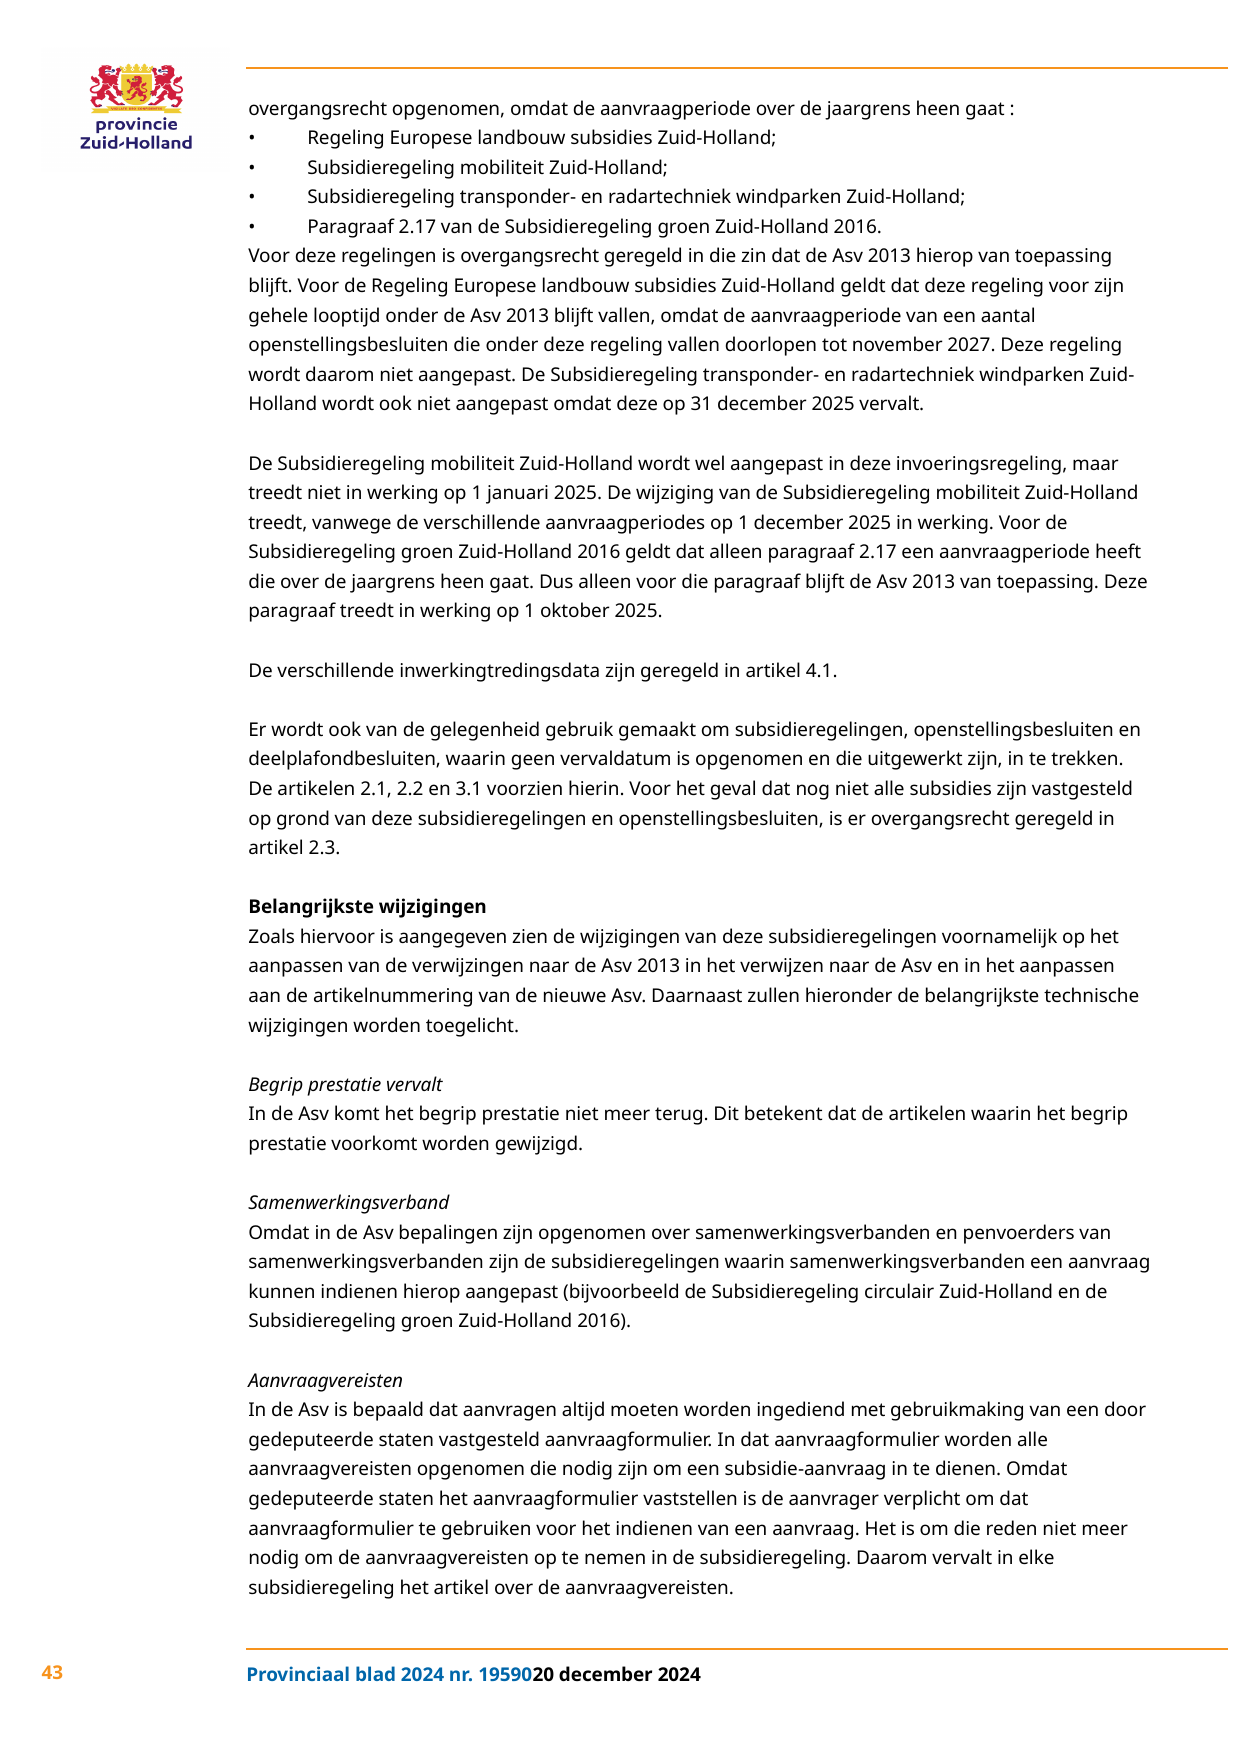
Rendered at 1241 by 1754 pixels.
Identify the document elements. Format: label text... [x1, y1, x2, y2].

text Belangrijkste wijzigingen [248, 893, 1152, 919]
text In de Asv komt het begrip prestatie niet meer terug. Dit betekent dat de artikelen waarin het begrip prestatie voorkomt worden gewijzigd. [248, 1101, 1152, 1156]
text Omdat in de Asv bepalingen zijn opgenomen over samenwerkingsverbanden en penvoerders van samenwerkingsverbanden zijn de subsidieregelingen waarin samenwerkingsverbanden een aanvraag kunnen indienen hierop aangepast (bijvoorbeeld de Subsidieregeling circulair Zuid-Holland en de Subsidieregeling groen Zuid-Holland 2016). [248, 1219, 1152, 1333]
picture [41, 47, 231, 172]
text Zoals hiervoor is aangegeven zien de wijzigingen van deze subsidieregelingen voornamelijk op het aanpassen van de verwijzingen naar de Asv 2013 in het verwijzen naar de Asv en in het aanpassen aan de artikelnummering van de nieuwe Asv. Daarnaast zullen hieronder de belangrijkste technische wijzigingen worden toegelicht. [248, 923, 1152, 1038]
list Regeling Europese landbouw subsidies Zuid-Holland; [248, 124, 1152, 150]
text De Subsidieregeling mobiliteit Zuid-Holland wordt wel aangepast in deze invoeringsregeling, maar treedt niet in werking op 1 januari 2025. De wijziging van de Subsidieregeling mobiliteit Zuid-Holland treedt, vanwege de verschillende aanvraagperiodes op 1 december 2025 in werking. Voor de Subsidieregeling groen Zuid-Holland 2016 geldt dat alleen paragraaf 2.17 een aanvraagperiode heeft die over de jaargrens heen gaat. Dus alleen voor die paragraaf blijft de Asv 2013 van toepassing. Deze paragraaf treedt in werking op 1 oktober 2025. [248, 450, 1152, 623]
list Subsidieregeling transponder- en radartechniek windparken Zuid-Holland; [248, 183, 1152, 209]
text Aanvraagvereisten [248, 1367, 1152, 1393]
text Er wordt ook van de gelegenheid gebruik gemaakt om subsidieregelingen, openstellingsbesluiten en deelplafondbesluiten, waarin geen vervaldatum is opgenomen en die uitgewerkt zijn, in te trekken. De artikelen 2.1, 2.2 en 3.1 voorzien hierin. Voor het geval dat nog niet alle subsidies zijn vastgesteld op grond van deze subsidieregelingen en openstellingsbesluiten, is er overgangsrecht geregeld in artikel 2.3. [248, 716, 1152, 860]
text overgangsrecht opgenomen, omdat de aanvraagperiode over de jaargrens heen gaat : [248, 95, 1152, 121]
text De verschillende inwerkingtredingsdata zijn geregeld in artikel 4.1. [248, 657, 1152, 683]
text Samenwerkingsverband [248, 1189, 1152, 1215]
text Begrip prestatie vervalt [248, 1071, 1152, 1097]
text Voor deze regelingen is overgangsrecht geregeld in die zin dat de Asv 2013 hierop van toepassing blijft. Voor de Regeling Europese landbouw subsidies Zuid-Holland geldt dat deze regeling voor zijn gehele looptijd onder de Asv 2013 blijft vallen, omdat de aanvraagperiode van een aantal openstellingsbesluiten die onder deze regeling vallen doorlopen tot november 2027. Deze regeling wordt daarom niet aangepast. De Subsidieregeling transponder- en radartechniek windparken Zuid-Holland wordt ook niet aangepast omdat deze op 31 december 2025 vervalt. [248, 243, 1152, 416]
list Paragraaf 2.17 van de Subsidieregeling groen Zuid-Holland 2016. [248, 213, 1152, 239]
list Subsidieregeling mobiliteit Zuid-Holland; [248, 154, 1152, 180]
text In de Asv is bepaald dat aanvragen altijd moeten worden ingediend met gebruikmaking van een door gedeputeerde staten vastgesteld aanvraagformulier. In dat aanvraagformulier worden alle aanvraagvereisten opgenomen die nodig zijn om een subsidie-aanvraag in te dienen. Omdat gedeputeerde staten het aanvraagformulier vaststellen is de aanvrager verplicht om dat aanvraagformulier te gebruiken voor het indienen van een aanvraag. Het is om die reden niet meer nodig om de aanvraagvereisten op te nemen in de subsidieregeling. Daarom vervalt in elke subsidieregeling het artikel over de aanvraagvereisten. [248, 1396, 1152, 1600]
